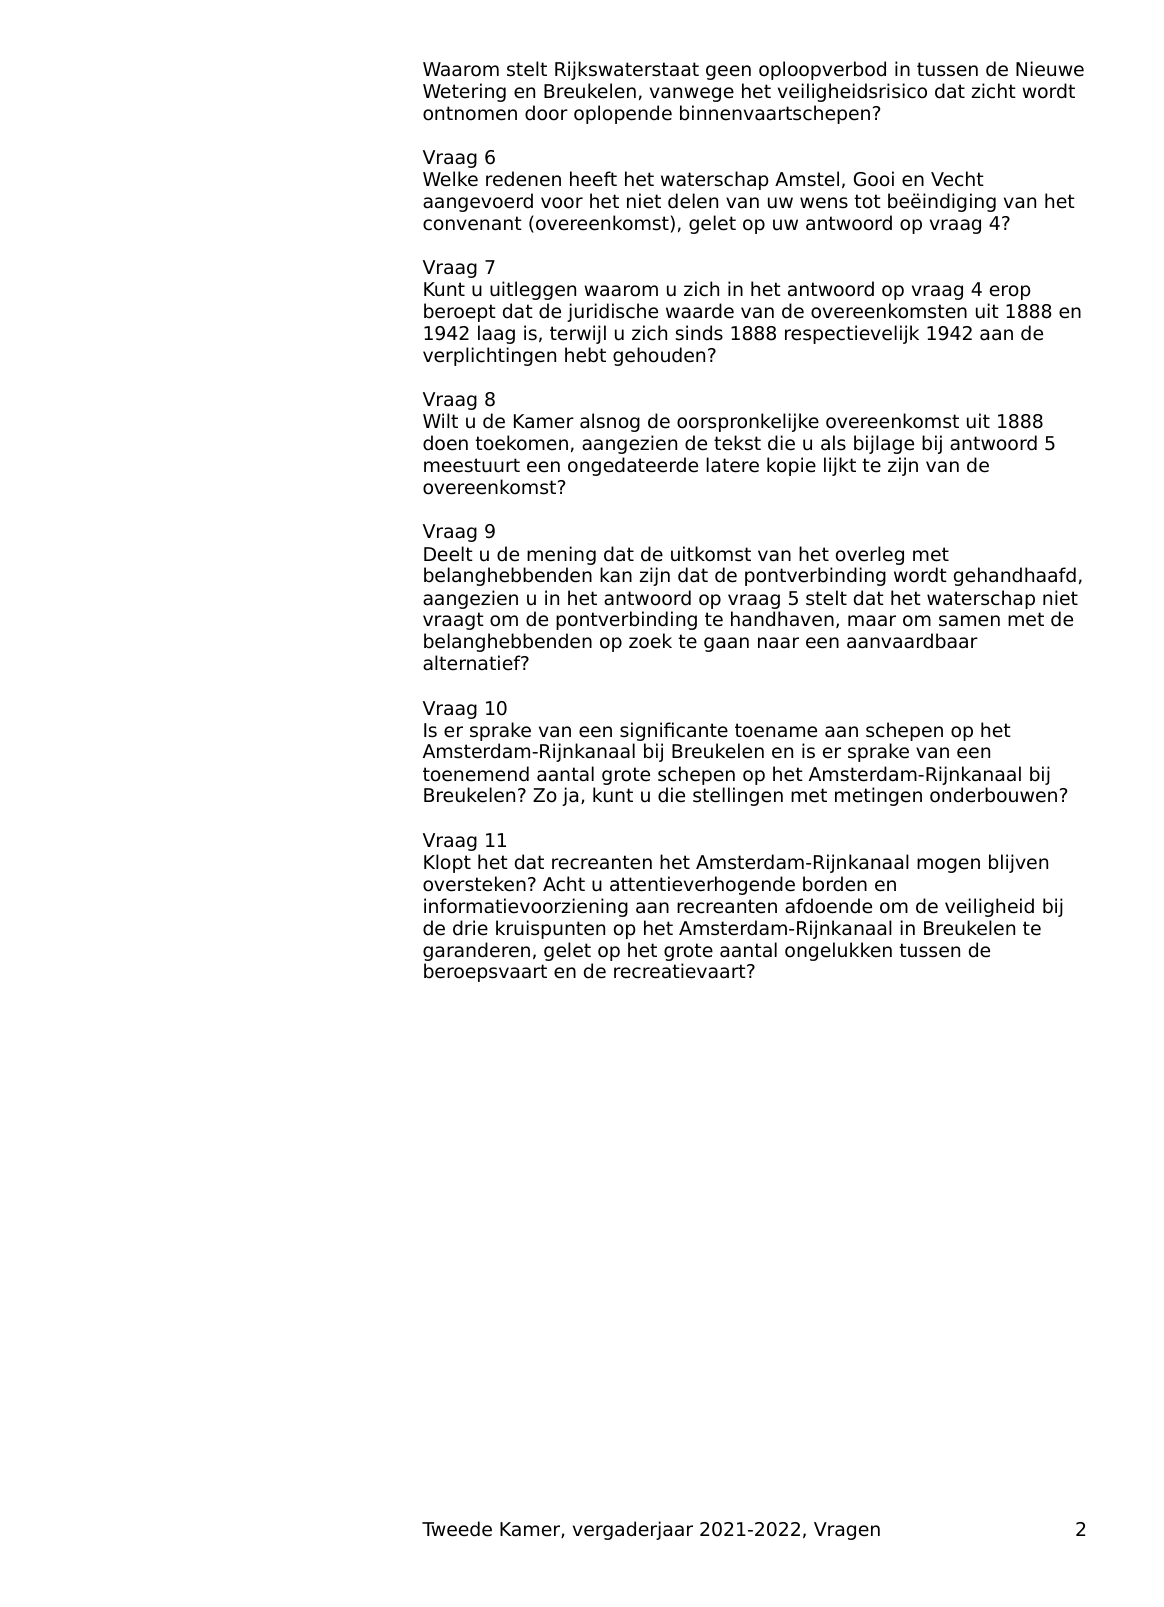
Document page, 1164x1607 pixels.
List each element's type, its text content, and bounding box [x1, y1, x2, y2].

text Waarom stelt Rijkswaterstaat geen oploopverbod in tussen de Nieuwe Wetering en Breukelen, vanwege het veiligheidsrisico dat zicht wordt ontnomen door oplopende binnenvaartschepen? [422, 59, 1087, 125]
text Vraag 8 [422, 389, 1087, 411]
text Vraag 6 [422, 147, 1087, 169]
text Klopt het dat recreanten het Amsterdam-Rijnkanaal mogen blijven oversteken? Acht u attentieverhogende borden en informatievoorziening aan recreanten afdoende om de veiligheid bij de drie kruispunten op het Amsterdam-Rijnkanaal in Breukelen te garanderen, gelet op het grote aantal ongelukken tussen de beroepsvaart en de recreatievaart? [422, 852, 1087, 983]
text Vraag 7 [422, 257, 1087, 279]
text Vraag 9 [422, 521, 1087, 543]
text Is er sprake van een significante toename aan schepen op het Amsterdam-Rijnkanaal bij Breukelen en is er sprake van een toenemend aantal grote schepen op het Amsterdam-Rijnkanaal bij Breukelen? Zo ja, kunt u die stellingen met metingen onderbouwen? [422, 719, 1087, 807]
text Kunt u uitleggen waarom u zich in het antwoord op vraag 4 erop beroept dat de juridische waarde van de overeenkomsten uit 1888 en 1942 laag is, terwijl u zich sinds 1888 respectievelijk 1942 aan de verplichtingen hebt gehouden? [422, 279, 1087, 367]
text Welke redenen heeft het waterschap Amstel, Gooi en Vecht aangevoerd voor het niet delen van uw wens tot beëindiging van het convenant (overeenkomst), gelet op uw antwoord op vraag 4? [422, 169, 1087, 235]
text Wilt u de Kamer alsnog de oorspronkelijke overeenkomst uit 1888 doen toekomen, aangezien de tekst die u als bijlage bij antwoord 5 meestuurt een ongedateerde latere kopie lijkt te zijn van de overeenkomst? [422, 411, 1087, 499]
text Deelt u de mening dat de uitkomst van het overleg met belanghebbenden kan zijn dat de pontverbinding wordt gehandhaafd, aangezien u in het antwoord op vraag 5 stelt dat het waterschap niet vraagt om de pontverbinding te handhaven, maar om samen met de belanghebbenden op zoek te gaan naar een aanvaardbaar alternatief? [422, 543, 1087, 675]
text Vraag 10 [422, 697, 1087, 719]
text Vraag 11 [422, 829, 1087, 852]
